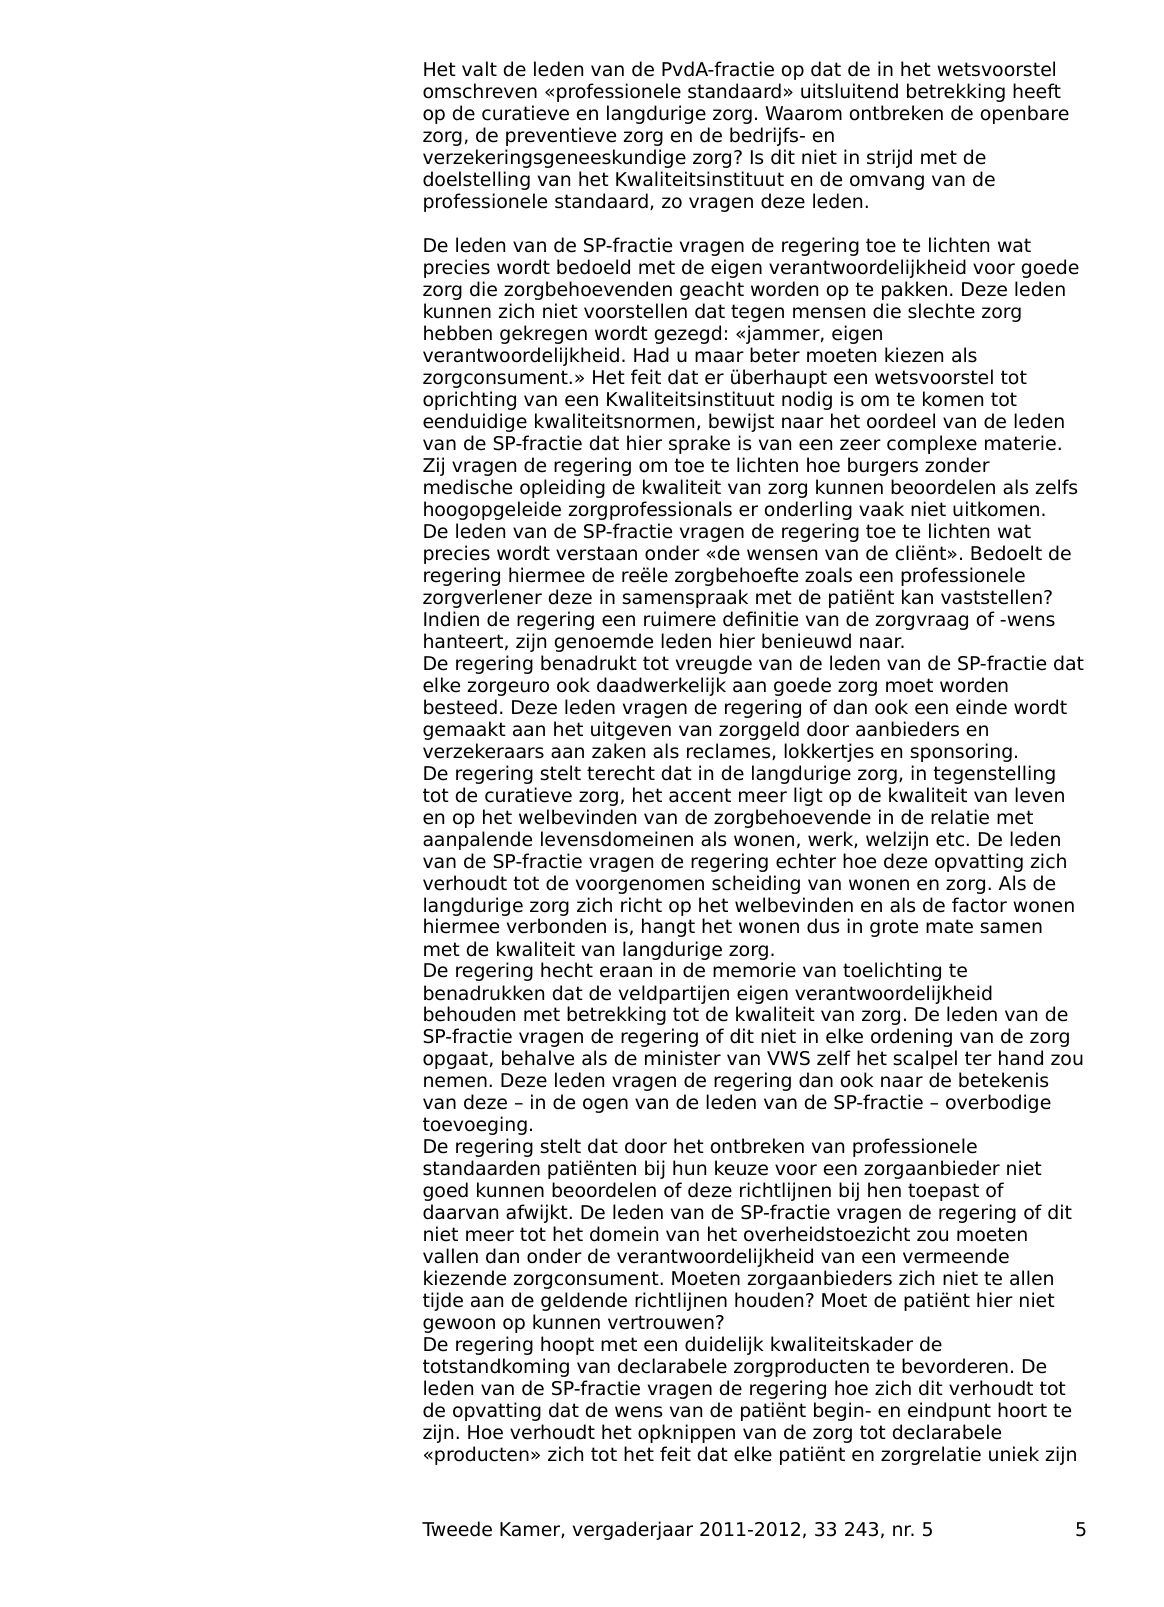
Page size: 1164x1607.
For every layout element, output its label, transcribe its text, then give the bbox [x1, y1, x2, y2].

text De regering stelt terecht dat in de langdurige zorg, in tegenstelling tot de curatieve zorg, het accent meer ligt op de kwaliteit van leven en op het welbevinden van de zorgbehoevende in de relatie met aanpalende levensdomeinen als wonen, werk, welzijn etc. De leden van de SP-fractie vragen de regering echter hoe deze opvatting zich verhoudt tot de voorgenomen scheiding van wonen en zorg. Als de langdurige zorg zich richt op het welbevinden en als de factor wonen hiermee verbonden is, hangt het wonen dus in grote mate samen met de kwaliteit van langdurige zorg. [422, 763, 1087, 960]
text De leden van de SP-fractie vragen de regering toe te lichten wat precies wordt verstaan onder «de wensen van de cliënt». Bedoelt de regering hiermee de reële zorgbehoefte zoals een professionele zorgverlener deze in samenspraak met de patiënt kan vaststellen? Indien de regering een ruimere definitie van de zorgvraag of -wens hanteert, zijn genoemde leden hier benieuwd naar. [422, 521, 1087, 653]
text De regering hoopt met een duidelijk kwaliteitskader de totstandkoming van declarabele zorgproducten te bevorderen. De leden van de SP-fractie vragen de regering hoe zich dit verhoudt tot de opvatting dat de wens van de patiënt begin- en eindpunt hoort te zijn. Hoe verhoudt het opknippen van de zorg tot declarabele «producten» zich tot het feit dat elke patiënt en zorgrelatie uniek zijn [422, 1334, 1087, 1466]
text Het valt de leden van de PvdA-fractie op dat de in het wetsvoorstel omschreven «professionele standaard» uitsluitend betrekking heeft op de curatieve en langdurige zorg. Waarom ontbreken de openbare zorg, de preventieve zorg en de bedrijfs- en verzekeringsgeneeskundige zorg? Is dit niet in strijd met de doelstelling van het Kwaliteitsinstituut en de omvang van de professionele standaard, zo vragen deze leden. [422, 59, 1087, 213]
text De regering benadrukt tot vreugde van de leden van de SP-fractie dat elke zorgeuro ook daadwerkelijk aan goede zorg moet worden besteed. Deze leden vragen de regering of dan ook een einde wordt gemaakt aan het uitgeven van zorggeld door aanbieders en verzekeraars aan zaken als reclames, lokkertjes en sponsoring. [422, 653, 1087, 763]
text De regering stelt dat door het ontbreken van professionele standaarden patiënten bij hun keuze voor een zorgaanbieder niet goed kunnen beoordelen of deze richtlijnen bij hen toepast of daarvan afwijkt. De leden van de SP-fractie vragen de regering of dit niet meer tot het domein van het overheidstoezicht zou moeten vallen dan onder de verantwoordelijkheid van een vermeende kiezende zorgconsument. Moeten zorgaanbieders zich niet te allen tijde aan de geldende richtlijnen houden? Moet de patiënt hier niet gewoon op kunnen vertrouwen? [422, 1136, 1087, 1334]
text De regering hecht eraan in de memorie van toelichting te benadrukken dat de veldpartijen eigen verantwoordelijkheid behouden met betrekking tot de kwaliteit van zorg. De leden van de SP-fractie vragen de regering of dit niet in elke ordening van de zorg opgaat, behalve als de minister van VWS zelf het scalpel ter hand zou nemen. Deze leden vragen de regering dan ook naar de betekenis van deze – in de ogen van de leden van de SP-fractie – overbodige toevoeging. [422, 960, 1087, 1136]
text De leden van de SP-fractie vragen de regering toe te lichten wat precies wordt bedoeld met de eigen verantwoordelijkheid voor goede zorg die zorgbehoevenden geacht worden op te pakken. Deze leden kunnen zich niet voorstellen dat tegen mensen die slechte zorg hebben gekregen wordt gezegd: «jammer, eigen verantwoordelijkheid. Had u maar beter moeten kiezen als zorgconsument.» Het feit dat er überhaupt een wetsvoorstel tot oprichting van een Kwaliteitsinstituut nodig is om te komen tot eenduidige kwaliteitsnormen, bewijst naar het oordeel van de leden van de SP-fractie dat hier sprake is van een zeer complexe materie. Zij vragen de regering om toe te lichten hoe burgers zonder medische opleiding de kwaliteit van zorg kunnen beoordelen als zelfs hoogopgeleide zorgprofessionals er onderling vaak niet uitkomen. [422, 235, 1087, 521]
